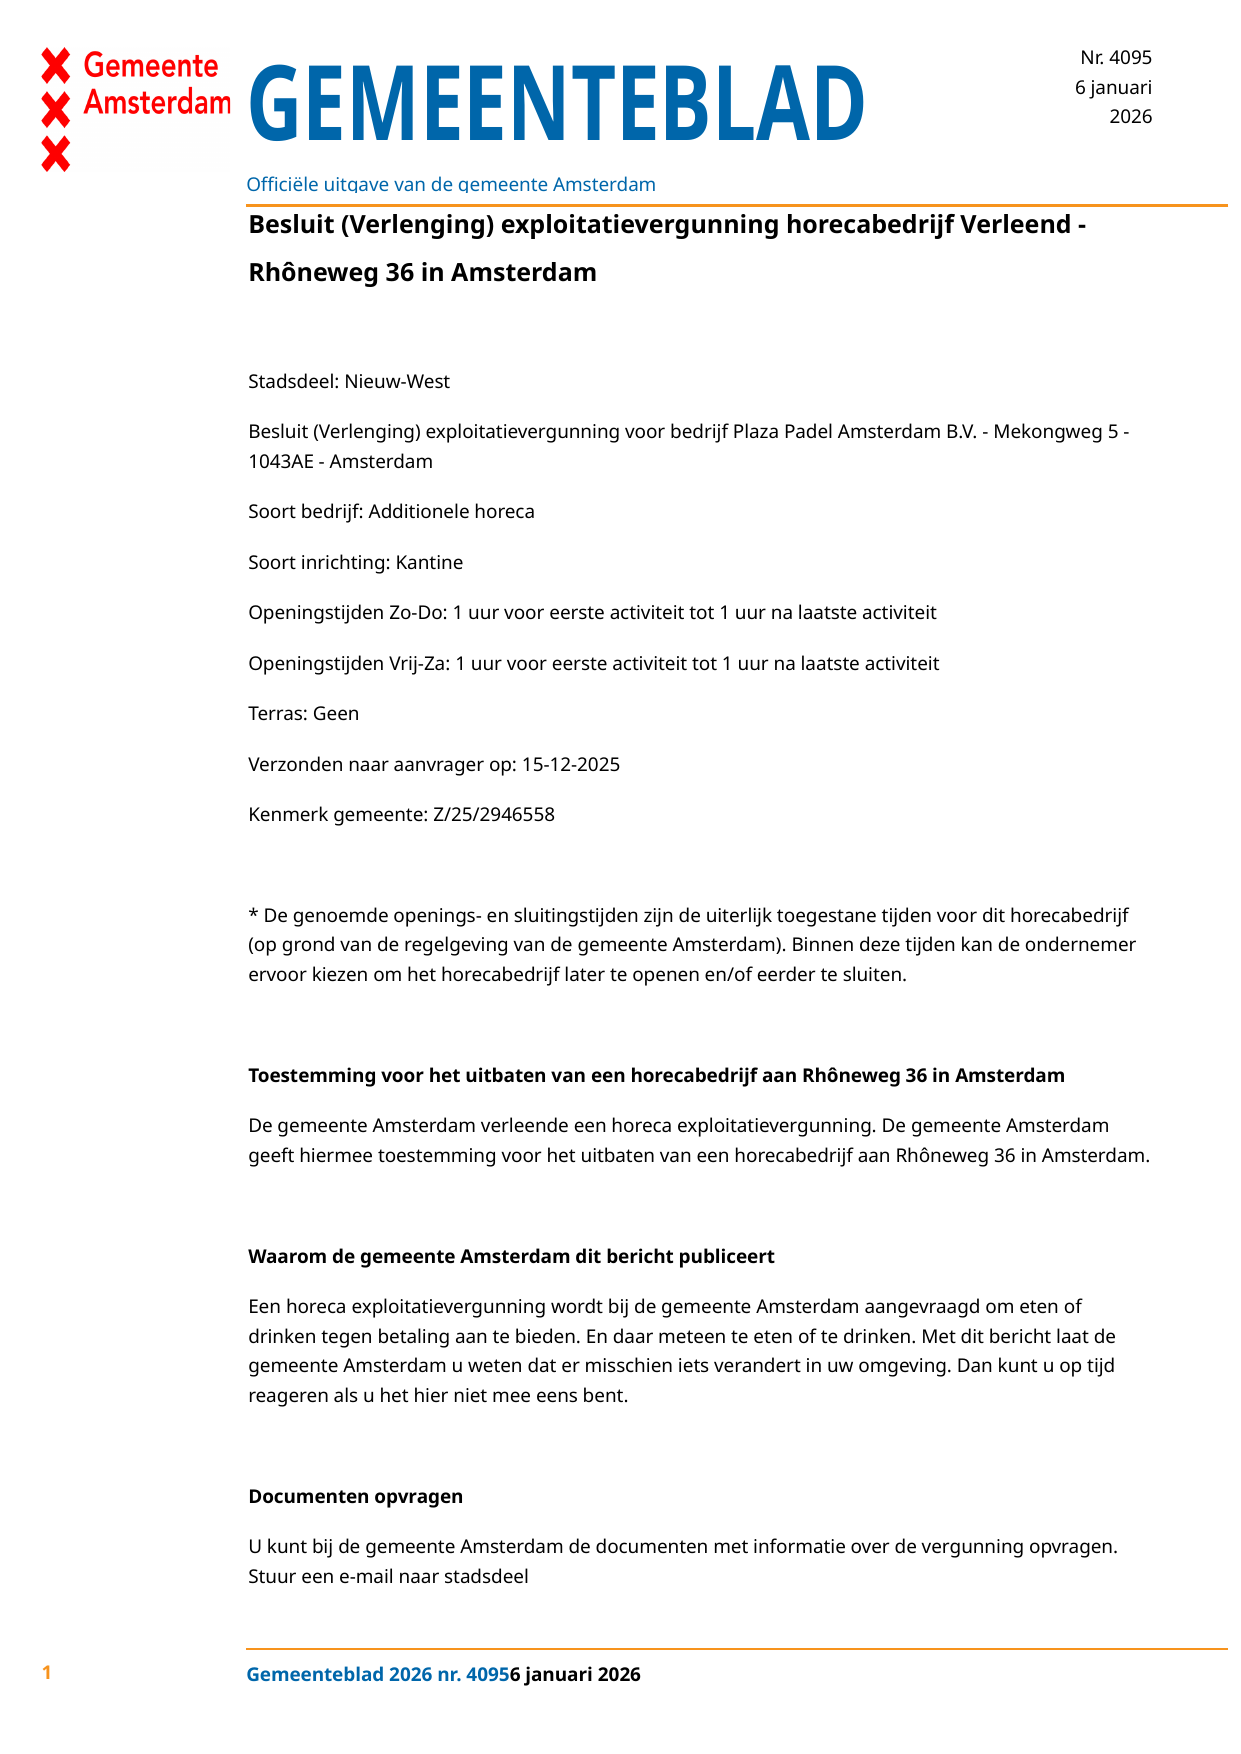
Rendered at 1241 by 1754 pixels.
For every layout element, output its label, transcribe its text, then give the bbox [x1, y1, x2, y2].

text Documenten opvragen [248, 1483, 1152, 1509]
text Terras: Geen [248, 700, 1152, 726]
text Verzonden naar aanvrager op: 15-12-2025 [248, 751, 1152, 777]
text * De genoemde openings- en sluitingstijden zijn de uiterlijk toegestane tijden voor dit horecabedrijf (op grond van de regelgeving van de gemeente Amsterdam). Binnen deze tijden kan de ondernemer ervoor kiezen om het horecabedrijf later te openen en/of eerder te sluiten. [248, 902, 1152, 987]
picture [41, 47, 231, 172]
text Toestemming voor het uitbaten van een horecabedrijf aan Rhôneweg 36 in Amsterdam [248, 1062, 1152, 1088]
text Waarom de gemeente Amsterdam dit bericht publiceert [248, 1243, 1152, 1269]
text Stadsdeel: Nieuw-West [248, 368, 1152, 394]
text Kenmerk gemeente: Z/25/2946558 [248, 801, 1152, 827]
text Besluit (Verlenging) exploitatievergunning horecabedrijf Verleend - Rhôneweg 36 in Amsterdam [248, 207, 1152, 288]
text Soort bedrijf: Additionele horeca [248, 499, 1152, 524]
text Een horeca exploitatievergunning wordt bij de gemeente Amsterdam aangevraagd om eten of drinken tegen betaling aan te bieden. En daar meteen te eten of te drinken. Met dit bericht laat de gemeente Amsterdam u weten dat er misschien iets verandert in uw omgeving. Dan kunt u op tijd reageren als u het hier niet mee eens bent. [248, 1293, 1152, 1408]
text Soort inrichting: Kantine [248, 549, 1152, 575]
text Besluit (Verlenging) exploitatievergunning voor bedrijf Plaza Padel Amsterdam B.V. - Mekongweg 5 - 1043AE - Amsterdam [248, 419, 1152, 474]
text Openingstijden Zo-Do: 1 uur voor eerste activiteit tot 1 uur na laatste activiteit [248, 599, 1152, 625]
text De gemeente Amsterdam verleende een horeca exploitatievergunning. De gemeente Amsterdam geeft hiermee toestemming voor het uitbaten van een horecabedrijf aan Rhôneweg 36 in Amsterdam. [248, 1112, 1152, 1168]
text Openingstijden Vrij-Za: 1 uur voor eerste activiteit tot 1 uur na laatste activiteit [248, 650, 1152, 676]
text U kunt bij de gemeente Amsterdam de documenten met informatie over de vergunning opvragen. Stuur een e-mail naar stadsdeel [248, 1533, 1152, 1589]
